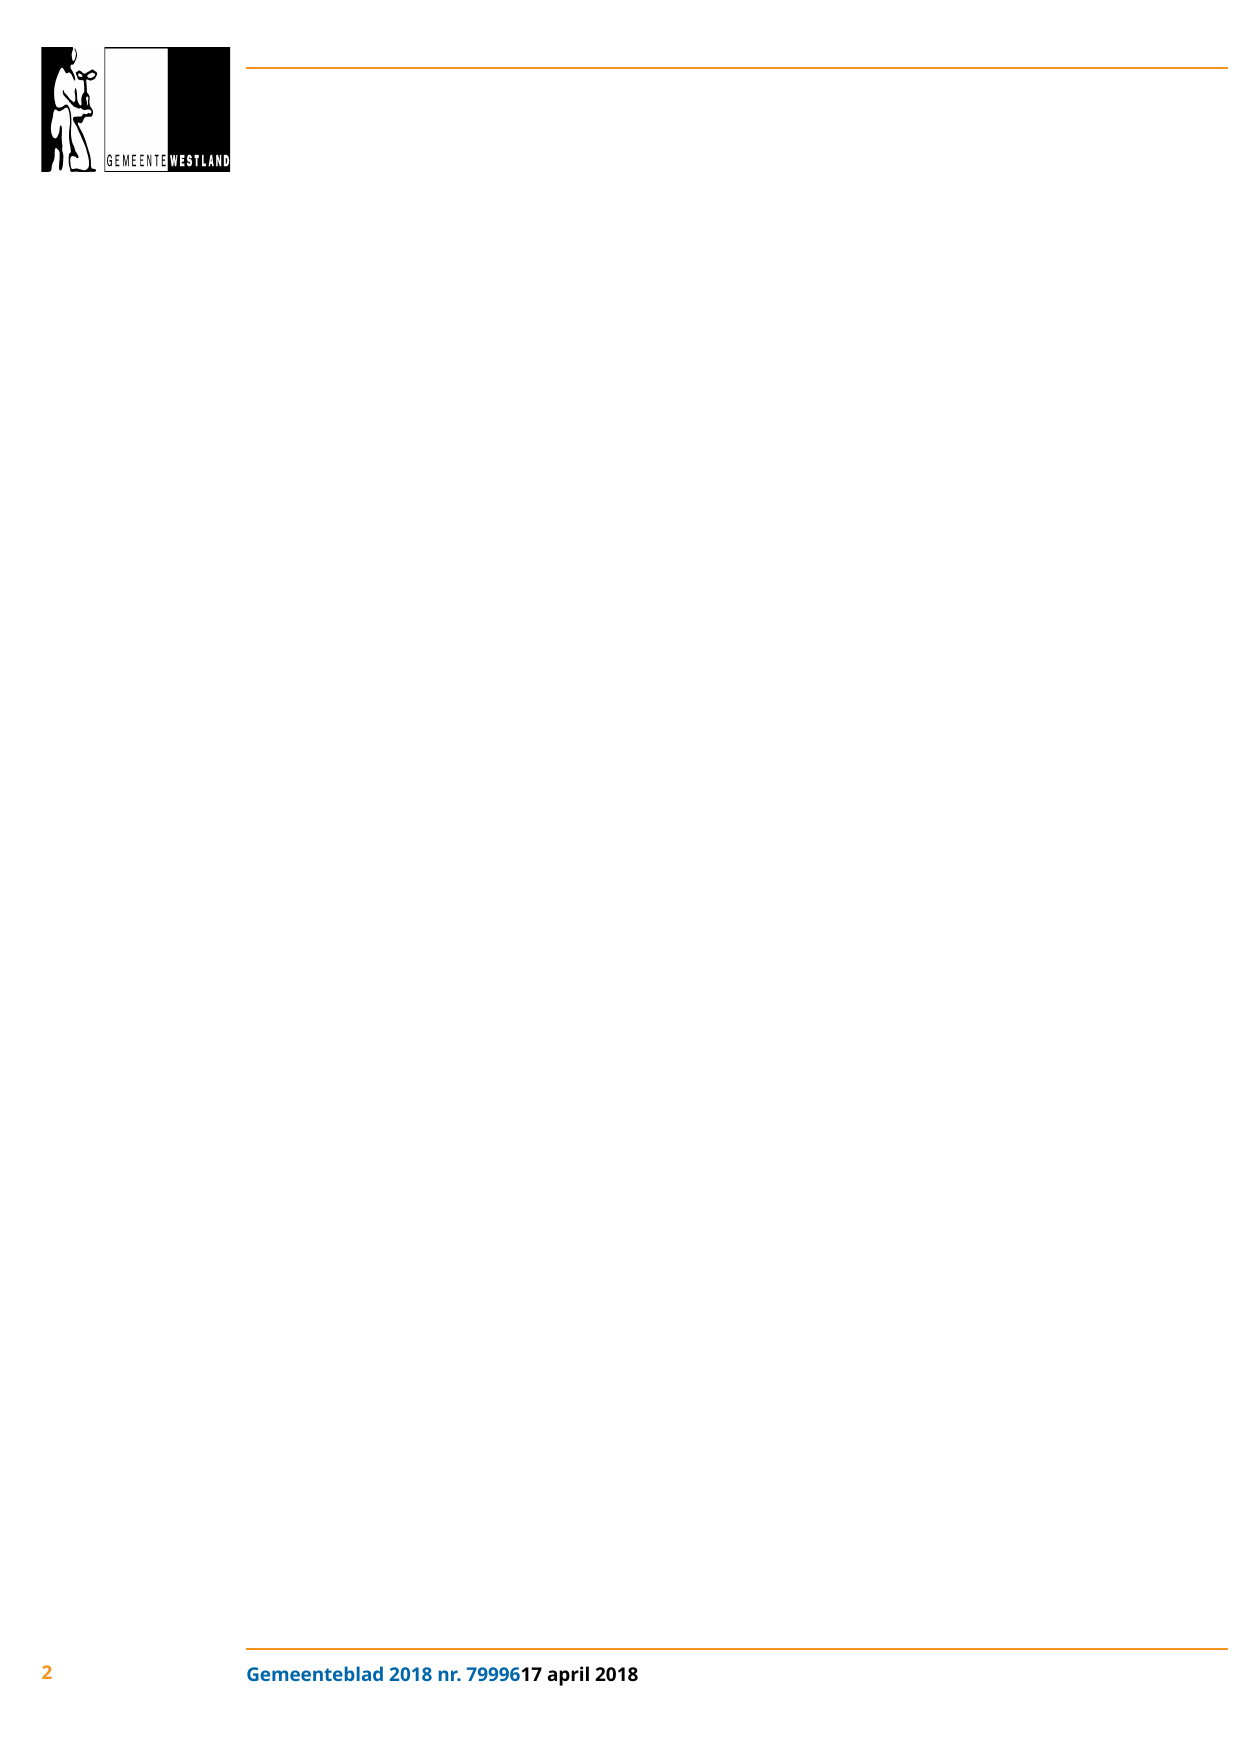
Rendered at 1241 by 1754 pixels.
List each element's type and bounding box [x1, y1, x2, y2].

picture [41, 47, 231, 172]
